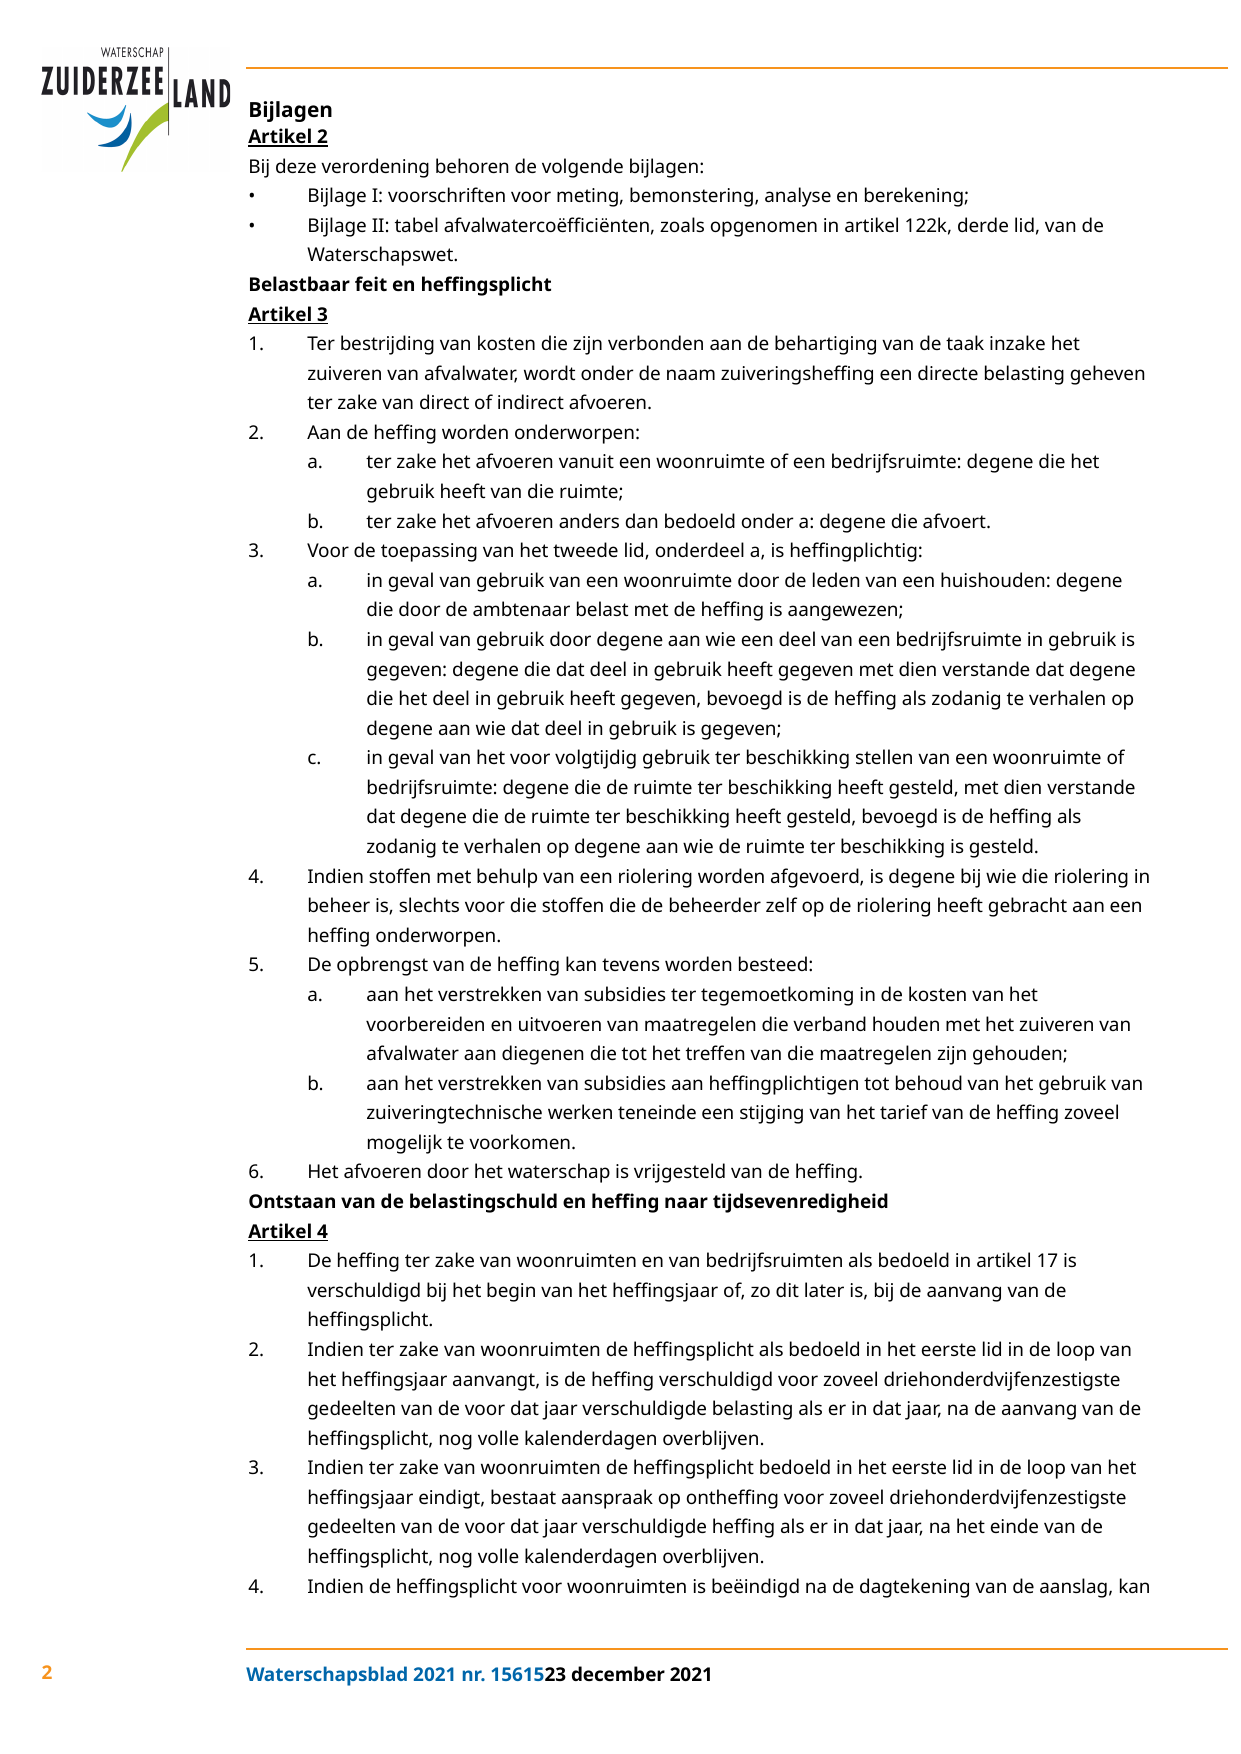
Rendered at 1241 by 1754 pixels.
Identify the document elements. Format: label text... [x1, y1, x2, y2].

list Voor de toepassing van het tweede lid, onderdeel a, is heffingplichtig: [248, 537, 1152, 563]
list De heffing ter zake van woonruimten en van bedrijfsruimten als bedoeld in artikel 17 is verschuldigd bij het begin van het heffingsjaar of, zo dit later is, bij de aanvang van de heffingsplicht. [248, 1247, 1152, 1332]
list Indien de heffingsplicht voor woonruimten is beëindigd na de dagtekening van de aanslag, kan [248, 1573, 1152, 1599]
text Ontstaan van de belastingschuld en heffing naar tijdsevenredigheid [248, 1188, 1152, 1214]
text Artikel 3 [248, 301, 1152, 327]
list aan het verstrekken van subsidies ter tegemoetkoming in de kosten van het voorbereiden en uitvoeren van maatregelen die verband houden met het zuiveren van afvalwater aan diegenen die tot het treffen van die maatregelen zijn gehouden; [307, 981, 1152, 1066]
text Bij deze verordening behoren de volgende bijlagen: [248, 153, 1152, 179]
text Bijlagen [248, 95, 1152, 123]
list in geval van het voor volgtijdig gebruik ter beschikking stellen van een woonruimte of bedrijfsruimte: degene die de ruimte ter beschikking heeft gesteld, met dien verstande dat degene die de ruimte ter beschikking heeft gesteld, bevoegd is de heffing als zodanig te verhalen op degene aan wie de ruimte ter beschikking is gesteld. [307, 744, 1152, 859]
picture [41, 47, 231, 172]
list in geval van gebruik door degene aan wie een deel van een bedrijfsruimte in gebruik is gegeven: degene die dat deel in gebruik heeft gegeven met dien verstande dat degene die het deel in gebruik heeft gegeven, bevoegd is de heffing als zodanig te verhalen op degene aan wie dat deel in gebruik is gegeven; [307, 626, 1152, 741]
text Artikel 2 [248, 123, 1152, 149]
text Artikel 4 [248, 1218, 1152, 1244]
list Indien ter zake van woonruimten de heffingsplicht als bedoeld in het eerste lid in de loop van het heffingsjaar aanvangt, is de heffing verschuldigd voor zoveel driehonderdvijfenzestigste gedeelten van de voor dat jaar verschuldigde belasting als er in dat jaar, na de aanvang van de heffingsplicht, nog volle kalenderdagen overblijven. [248, 1336, 1152, 1451]
list Indien stoffen met behulp van een riolering worden afgevoerd, is degene bij wie die riolering in beheer is, slechts voor die stoffen die de beheerder zelf op de riolering heeft gebracht aan een heffing onderworpen. [248, 863, 1152, 948]
list ter zake het afvoeren anders dan bedoeld onder a: degene die afvoert. [307, 508, 1152, 534]
list Bijlage II: tabel afvalwatercoëfficiënten, zoals opgenomen in artikel 122k, derde lid, van de Waterschapswet. [248, 212, 1152, 267]
list Aan de heffing worden onderworpen: [248, 419, 1152, 445]
list aan het verstrekken van subsidies aan heffingplichtigen tot behoud van het gebruik van zuiveringtechnische werken teneinde een stijging van het tarief van de heffing zoveel mogelijk te voorkomen. [307, 1070, 1152, 1155]
list Bijlage I: voorschriften voor meting, bemonstering, analyse en berekening; [248, 182, 1152, 208]
list Ter bestrijding van kosten die zijn verbonden aan de behartiging van de taak inzake het zuiveren van afvalwater, wordt onder de naam zuiveringsheffing een directe belasting geheven ter zake van direct of indirect afvoeren. [248, 330, 1152, 415]
list Indien ter zake van woonruimten de heffingsplicht bedoeld in het eerste lid in de loop van het heffingsjaar eindigt, bestaat aanspraak op ontheffing voor zoveel driehonderdvijfenzestigste gedeelten van de voor dat jaar verschuldigde heffing als er in dat jaar, na het einde van de heffingsplicht, nog volle kalenderdagen overblijven. [248, 1454, 1152, 1569]
list De opbrengst van de heffing kan tevens worden besteed: [248, 952, 1152, 977]
text Belastbaar feit en heffingsplicht [248, 271, 1152, 297]
list ter zake het afvoeren vanuit een woonruimte of een bedrijfsruimte: degene die het gebruik heeft van die ruimte; [307, 449, 1152, 504]
list Het afvoeren door het waterschap is vrijgesteld van de heffing. [248, 1159, 1152, 1184]
list in geval van gebruik van een woonruimte door de leden van een huishouden: degene die door de ambtenaar belast met de heffing is aangewezen; [307, 567, 1152, 622]
